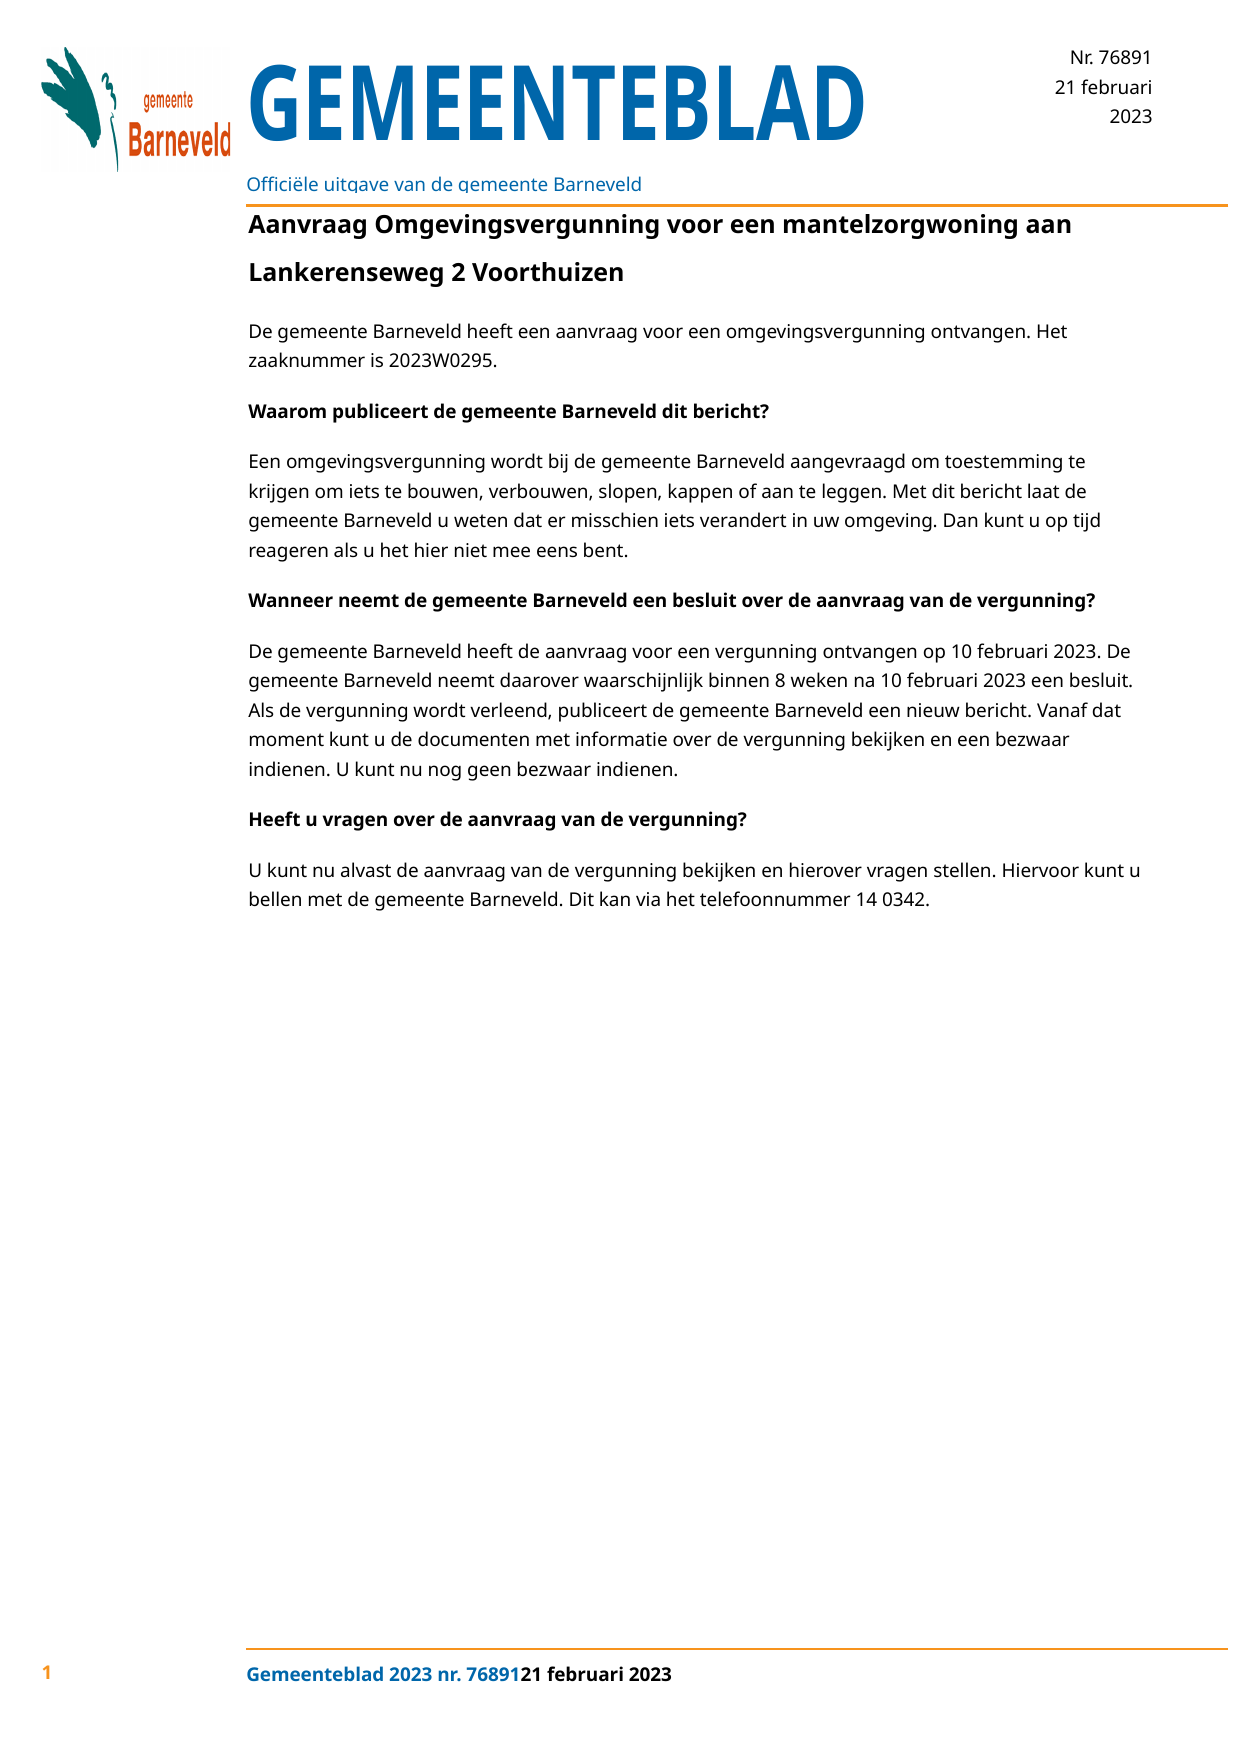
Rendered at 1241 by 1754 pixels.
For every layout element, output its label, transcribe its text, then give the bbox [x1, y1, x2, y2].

text De gemeente Barneveld heeft de aanvraag voor een vergunning ontvangen op 10 februari 2023. De gemeente Barneveld neemt daarover waarschijnlijk binnen 8 weken na 10 februari 2023 een besluit. Als de vergunning wordt verleend, publiceert de gemeente Barneveld een nieuw bericht. Vanaf dat moment kunt u de documenten met informatie over de vergunning bekijken en een bezwaar indienen. U kunt nu nog geen bezwaar indienen. [248, 638, 1152, 782]
text Aanvraag Omgevingsvergunning voor een mantelzorgwoning aan Lankerenseweg 2 Voorthuizen [248, 207, 1152, 288]
text De gemeente Barneveld heeft een aanvraag voor een omgevingsvergunning ontvangen. Het zaaknummer is 2023W0295. [248, 318, 1152, 373]
text Heeft u vragen over de aanvraag van de vergunning? [248, 807, 1152, 832]
picture [41, 47, 231, 172]
text U kunt nu alvast de aanvraag van de vergunning bekijken en hierover vragen stellen. Hiervoor kunt u bellen met de gemeente Barneveld. Dit kan via het telefoonnummer 14 0342. [248, 857, 1152, 912]
text Een omgevingsvergunning wordt bij de gemeente Barneveld aangevraagd om toestemming te krijgen om iets te bouwen, verbouwen, slopen, kappen of aan te leggen. Met dit bericht laat de gemeente Barneveld u weten dat er misschien iets verandert in uw omgeving. Dan kunt u op tijd reageren als u het hier niet mee eens bent. [248, 448, 1152, 563]
text Wanneer neemt de gemeente Barneveld een besluit over de aanvraag van de vergunning? [248, 587, 1152, 613]
text Waarom publiceert de gemeente Barneveld dit bericht? [248, 398, 1152, 424]
